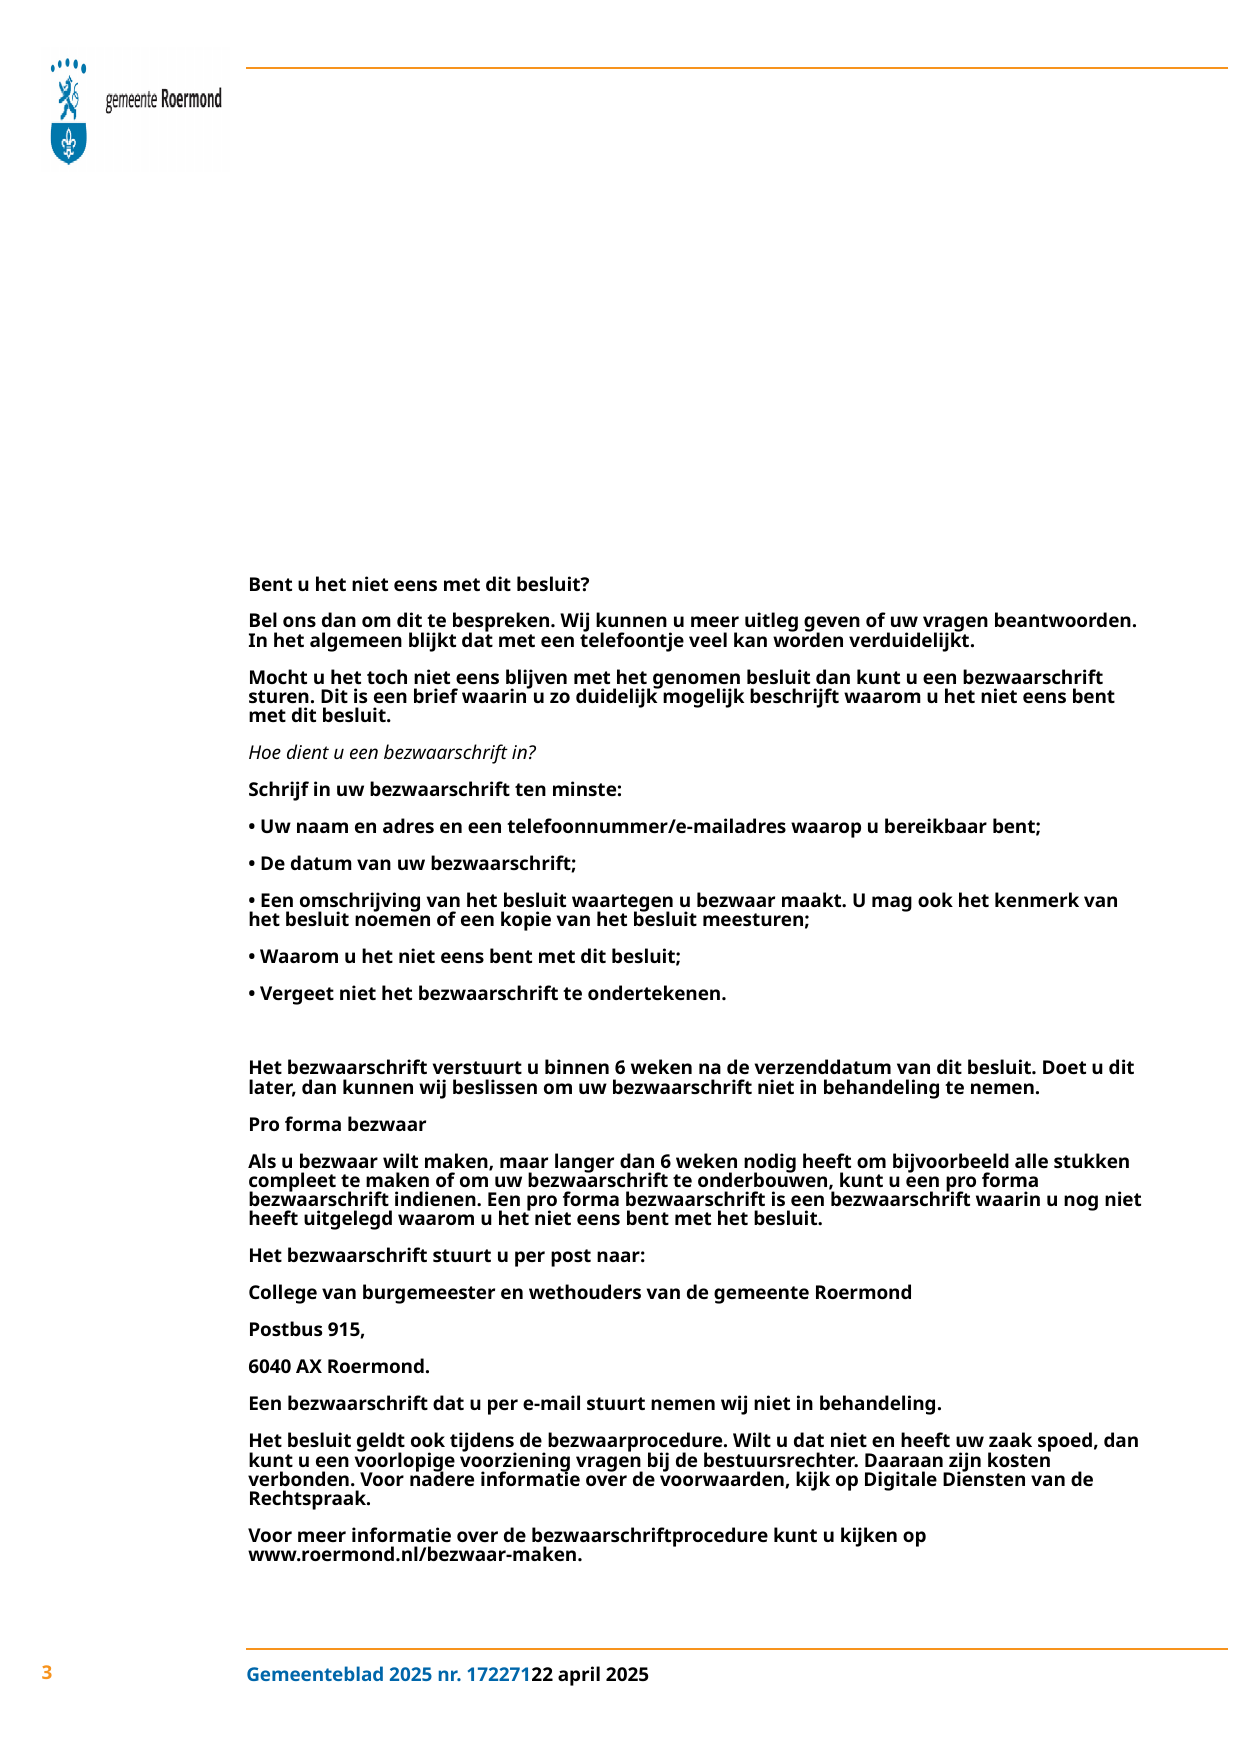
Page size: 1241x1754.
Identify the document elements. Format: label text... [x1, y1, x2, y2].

text Het bezwaarschrift stuurt u per post naar: [248, 1247, 1152, 1267]
text • Waarom u het niet eens bent met dit besluit; [248, 948, 1152, 968]
picture [41, 47, 231, 172]
text Bel ons dan om dit te bespreken. Wij kunnen u meer uitleg geven of uw vragen beantwoorden. In het algemeen blijkt dat met een telefoontje veel kan worden verduidelijkt. [248, 612, 1152, 651]
text Een bezwaarschrift dat u per e-mail stuurt nemen wij niet in behandeling. [248, 1395, 1152, 1414]
text Bent u het niet eens met dit besluit? [248, 576, 1152, 595]
text Voor meer informatie over de bezwaarschriftprocedure kunt u kijken op www.roermond.nl/bezwaar-maken. [248, 1527, 1152, 1566]
text • Vergeet niet het bezwaarschrift te ondertekenen. [248, 985, 1152, 1005]
text Hoe dient u een bezwaarschrift in? [248, 744, 1152, 763]
text Het besluit geldt ook tijdens de bezwaarprocedure. Wilt u dat niet en heeft uw zaak spoed, dan kunt u een voorlopige voorziening vragen bij de bestuursrechter. Daaraan zijn kosten verbonden. Voor nadere informatie over de voorwaarden, kijk op Digitale Diensten van de Rechtspraak. [248, 1432, 1152, 1509]
text • Een omschrijving van het besluit waartegen u bezwaar maakt. U mag ook het kenmerk van het besluit noemen of een kopie van het besluit meesturen; [248, 892, 1152, 931]
text Het bezwaarschrift verstuurt u binnen 6 weken na de verzenddatum van dit besluit. Doet u dit later, dan kunnen wij beslissen om uw bezwaarschrift niet in behandeling te nemen. [248, 1059, 1152, 1098]
text • Uw naam en adres en een telefoonnummer/e-mailadres waarop u bereikbaar bent; [248, 818, 1152, 837]
text College van burgemeester en wethouders van de gemeente Roermond [248, 1284, 1152, 1304]
text Postbus 915, [248, 1321, 1152, 1341]
text Als u bezwaar wilt maken, maar langer dan 6 weken nodig heeft om bijvoorbeeld alle stukken compleet te maken of om uw bezwaarschrift te onderbouwen, kunt u een pro forma bezwaarschrift indienen. Een pro forma bezwaarschrift is een bezwaarschrift waarin u nog niet heeft uitgelegd waarom u het niet eens bent met het besluit. [248, 1153, 1152, 1230]
text 6040 AX Roermond. [248, 1358, 1152, 1378]
text • De datum van uw bezwaarschrift; [248, 855, 1152, 874]
text Pro forma bezwaar [248, 1116, 1152, 1135]
text Schrijf in uw bezwaarschrift ten minste: [248, 781, 1152, 801]
text Mocht u het toch niet eens blijven met het genomen besluit dan kunt u een bezwaarschrift sturen. Dit is een brief waarin u zo duidelijk mogelijk beschrijft waarom u het niet eens bent met dit besluit. [248, 669, 1152, 727]
